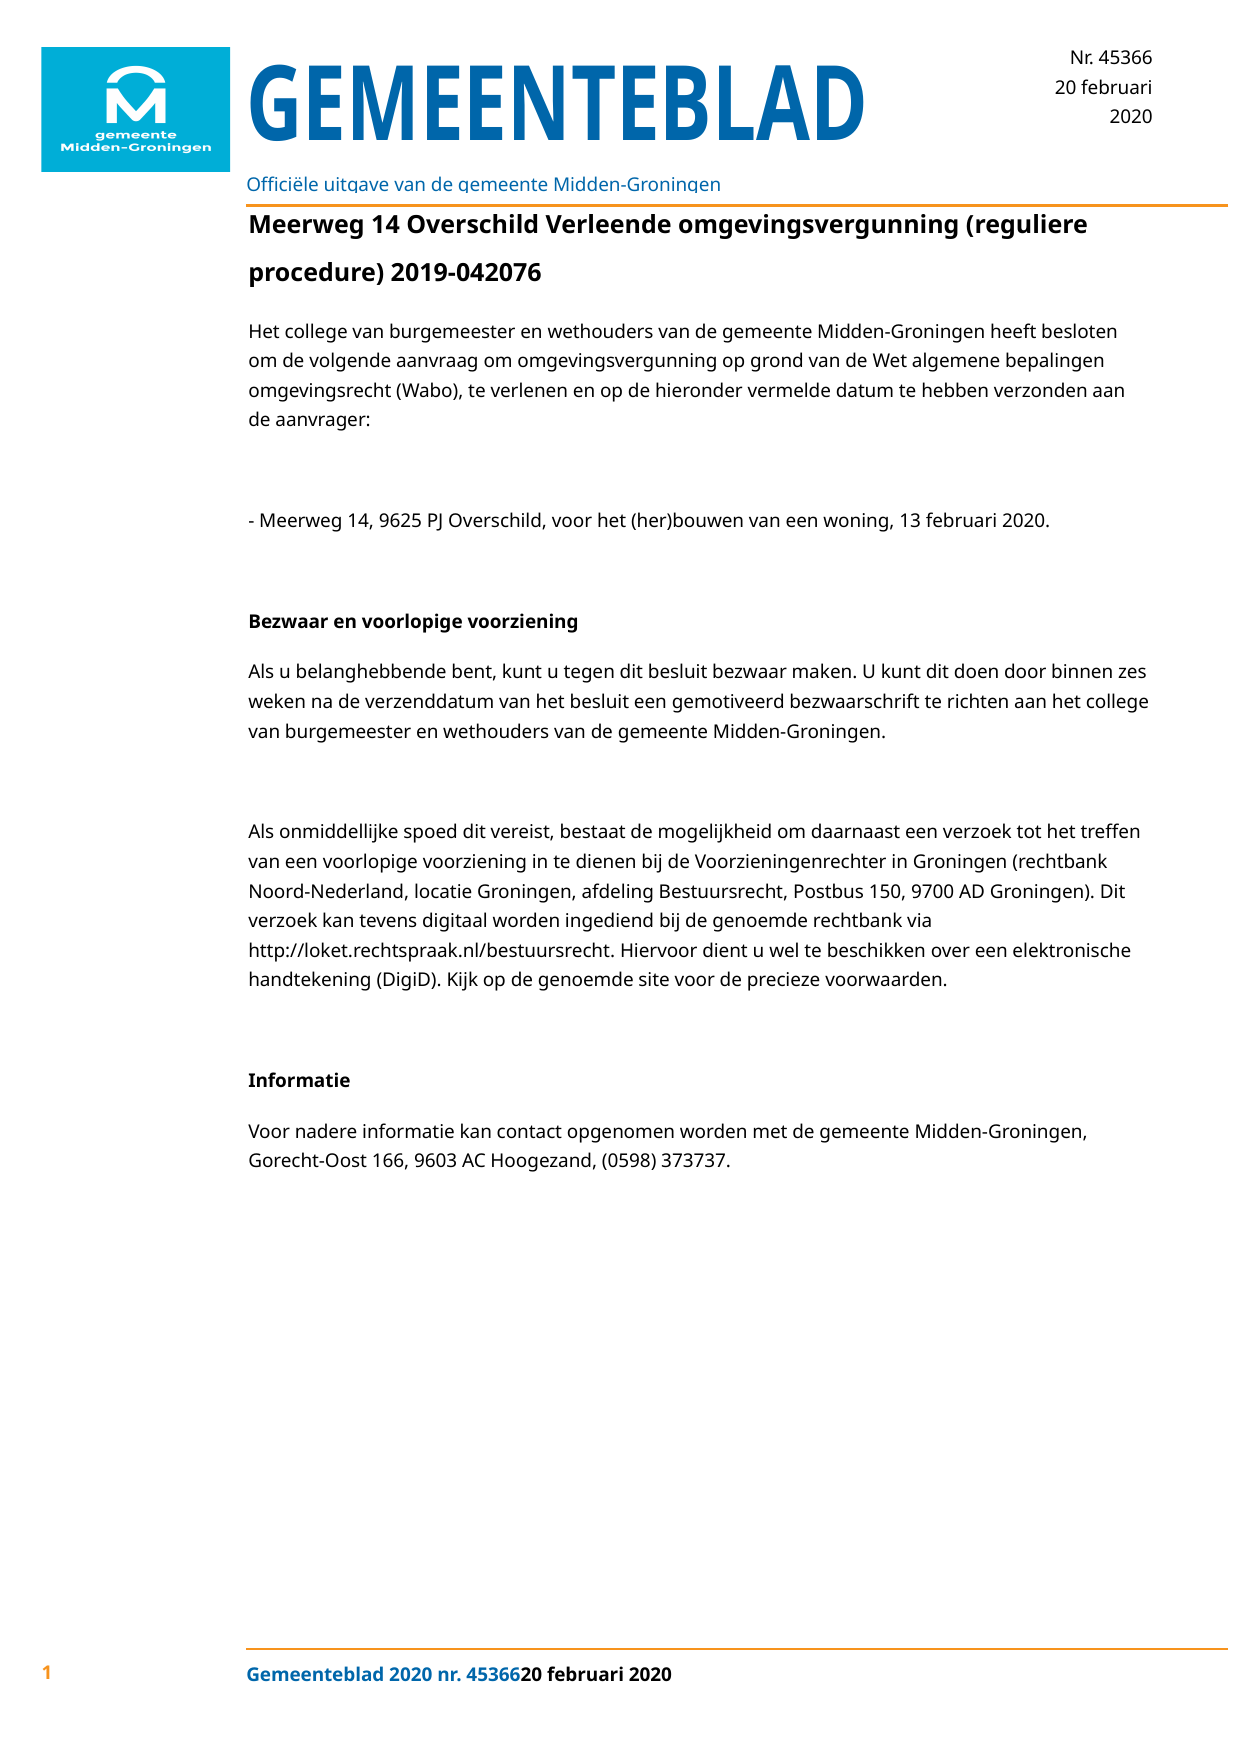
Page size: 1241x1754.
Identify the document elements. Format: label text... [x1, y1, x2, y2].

text Meerweg 14 Overschild Verleende omgevingsvergunning (reguliere procedure) 2019-042076 [248, 207, 1152, 288]
text Bezwaar en voorlopige voorziening [248, 608, 1152, 634]
picture [107, 89, 165, 122]
text - Meerweg 14, 9625 PJ Overschild, voor het (her)bouwen van een woning, 13 februari 2020. [248, 507, 1152, 533]
picture [108, 66, 164, 82]
text Informatie [248, 1067, 1152, 1093]
picture [184, 146, 190, 153]
text Het college van burgemeester en wethouders van de gemeente Midden-Groningen heeft besloten om de volgende aanvraag om omgevingsvergunning op grond van de Wet algemene bepalingen omgevingsrecht (Wabo), te verlenen en op de hieronder vermelde datum te hebben verzonden aan de aanvrager: [248, 318, 1152, 432]
text Als onmiddellijke spoed dit vereist, bestaat de mogelijkheid om daarnaast een verzoek tot het treffen van een voorlopige voorziening in te dienen bij de Voorzieningenrechter in Groningen (rechtbank Noord-Nederland, locatie Groningen, afdeling Bestuursrecht, Postbus 150, 9700 AD Groningen). Dit verzoek kan tevens digitaal worden ingediend bij de genoemde rechtbank via http://loket.rechtspraak.nl/bestuursrecht. Hiervoor dient u wel te beschikken over een elektronische handtekening (DigiD). Kijk op de genoemde site voor de precieze voorwaarden. [248, 819, 1152, 992]
text Als u belanghebbende bent, kunt u tegen dit besluit bezwaar maken. U kunt dit doen door binnen zes weken na de verzenddatum van het besluit een gemotiveerd bezwaarschrift te richten aan het college van burgemeester en wethouders van de gemeente Midden-Groningen. [248, 659, 1152, 744]
text Voor nadere informatie kan contact opgenomen worden met de gemeente Midden-Groningen, Gorecht-Oost 166, 9603 AC Hoogezand, (0598) 373737. [248, 1118, 1152, 1173]
